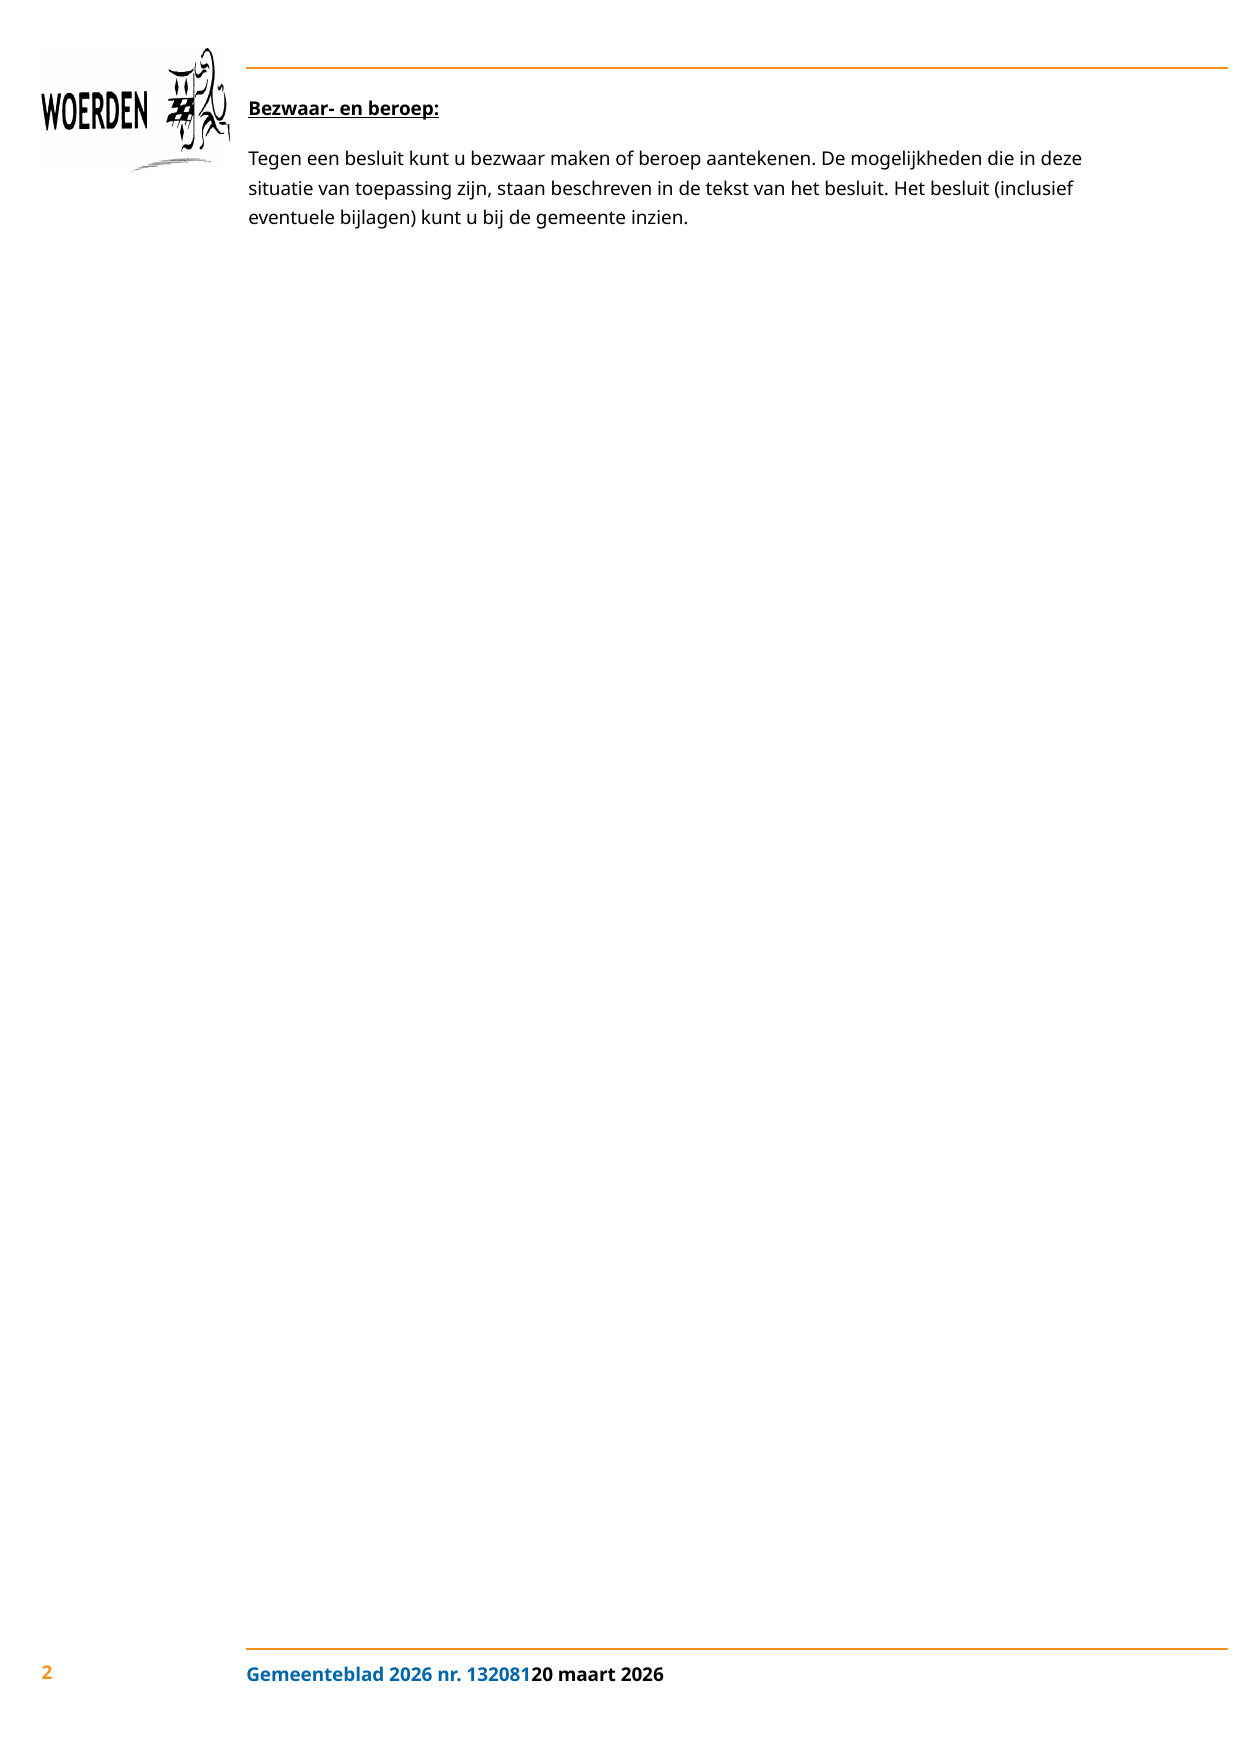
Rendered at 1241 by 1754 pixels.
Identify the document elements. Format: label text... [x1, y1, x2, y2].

text Tegen een besluit kunt u bezwaar maken of beroep aantekenen. De mogelijkheden die in deze situatie van toepassing zijn, staan beschreven in de tekst van het besluit. Het besluit (inclusief eventuele bijlagen) kunt u bij de gemeente inzien. [248, 145, 1152, 230]
text Bezwaar- en beroep: [248, 95, 1152, 121]
picture [41, 47, 231, 172]
